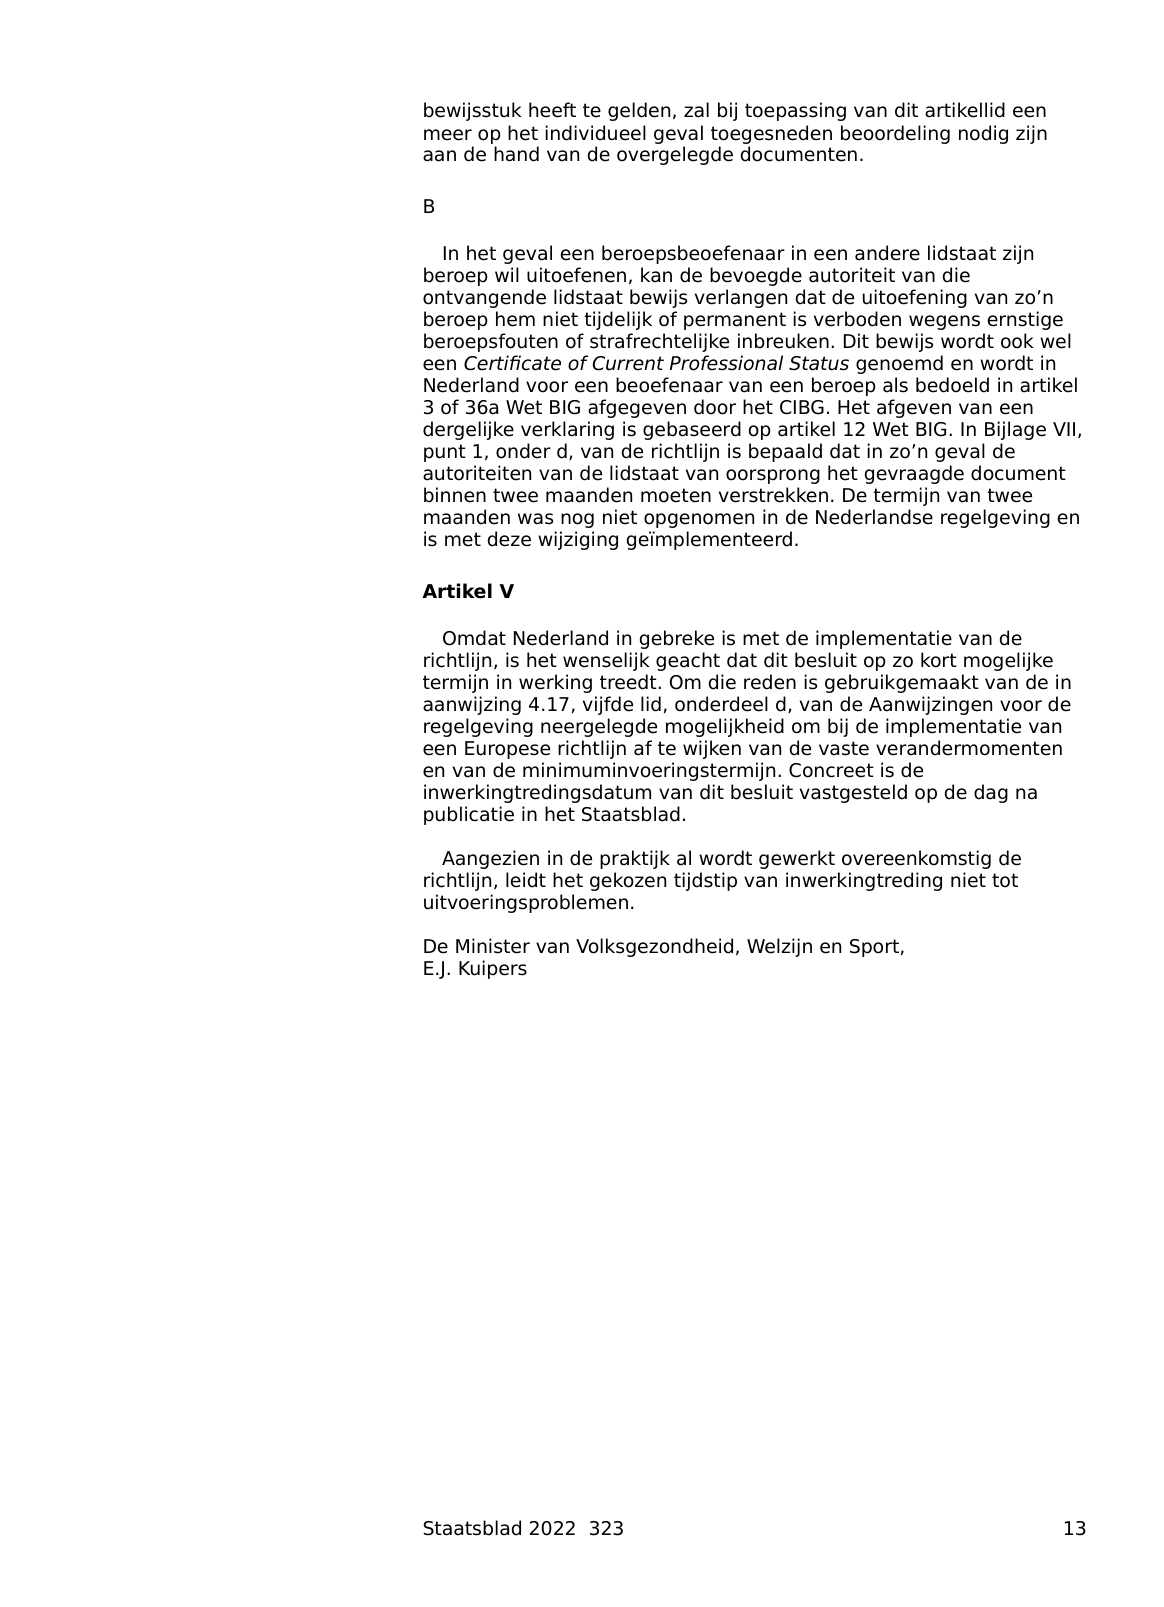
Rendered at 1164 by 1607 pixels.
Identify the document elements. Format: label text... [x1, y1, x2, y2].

text Aangezien in de praktijk al wordt gewerkt overeenkomstig de richtlijn, leidt het gekozen tijdstip van inwerkingtreding niet tot uitvoeringsproblemen. [422, 848, 1087, 914]
subtitle B [422, 196, 1087, 218]
text Omdat Nederland in gebreke is met de implementatie van de richtlijn, is het wenselijk geacht dat dit besluit op zo kort mogelijke termijn in werking treedt. Om die reden is gebruikgemaakt van de in aanwijzing 4.17, vijfde lid, onderdeel d, van de Aanwijzingen voor de regelgeving neergelegde mogelijkheid om bij de implementatie van een Europese richtlijn af te wijken van de vaste verandermomenten en van de minimuminvoeringstermijn. Concreet is de inwerkingtredingsdatum van dit besluit vastgesteld op de dag na publicatie in het Staatsblad. [422, 628, 1087, 826]
subtitle Artikel V [422, 581, 1087, 603]
text bewijsstuk heeft te gelden, zal bij toepassing van dit artikellid een meer op het individueel geval toegesneden beoordeling nodig zijn aan de hand van de overgelegde documenten. [422, 100, 1087, 166]
text In het geval een beroepsbeoefenaar in een andere lidstaat zijn beroep wil uitoefenen, kan de bevoegde autoriteit van die ontvangende lidstaat bewijs verlangen dat de uitoefening van zo’n beroep hem niet tijdelijk of permanent is verboden wegens ernstige beroepsfouten of strafrechtelijke inbreuken. Dit bewijs wordt ook wel een Certificate of Current Professional Status genoemd en wordt in Nederland voor een beoefenaar van een beroep als bedoeld in artikel 3 of 36a Wet BIG afgegeven door het CIBG. Het afgeven van een dergelijke verklaring is gebaseerd op artikel 12 Wet BIG. In Bijlage VII, punt 1, onder d, van de richtlijn is bepaald dat in zo’n geval de autoriteiten van de lidstaat van oorsprong het gevraagde document binnen twee maanden moeten verstrekken. De termijn van twee maanden was nog niet opgenomen in de Nederlandse regelgeving en is met deze wijziging geïmplementeerd. [422, 243, 1087, 551]
text De Minister van Volksgezondheid, Welzijn en Sport, E.J. Kuipers [422, 936, 1087, 980]
